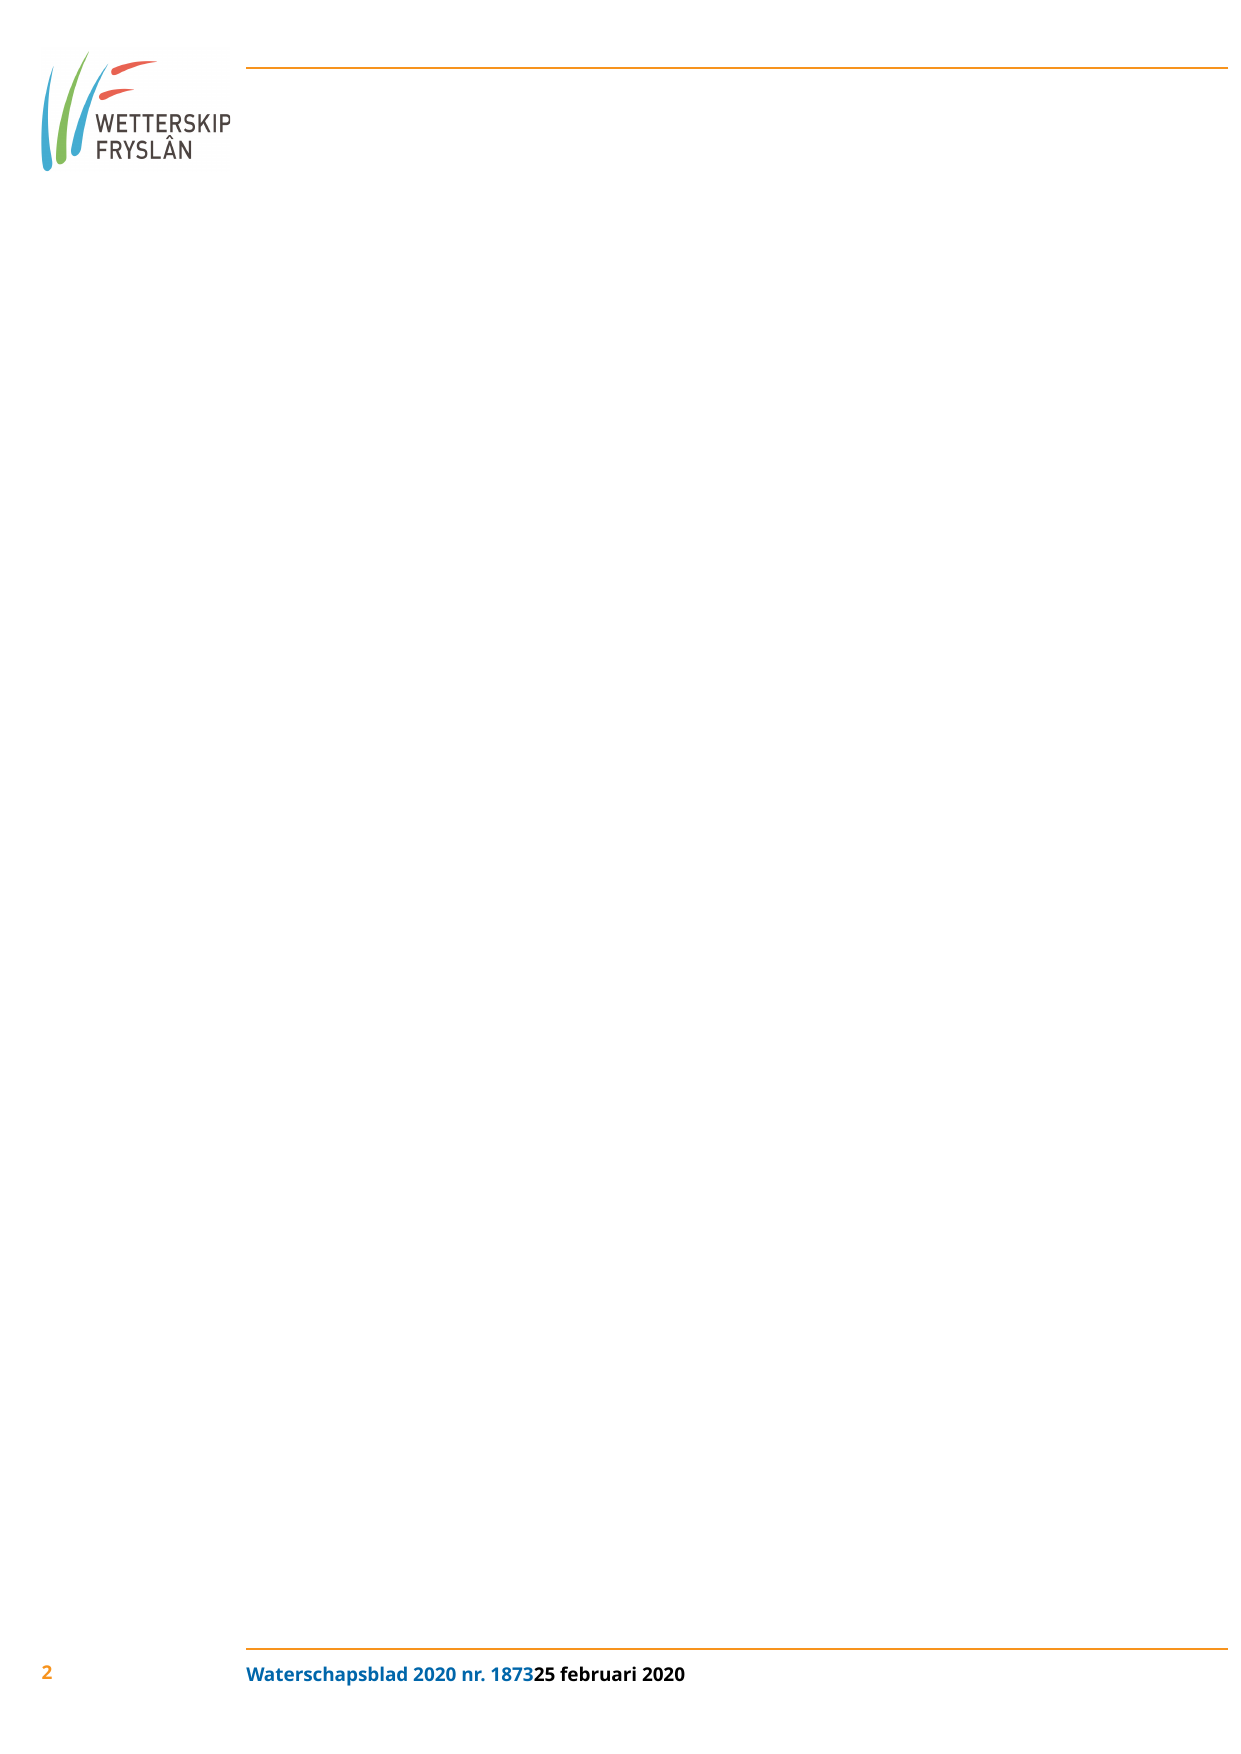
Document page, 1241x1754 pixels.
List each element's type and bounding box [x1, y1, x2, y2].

picture [41, 47, 231, 172]
